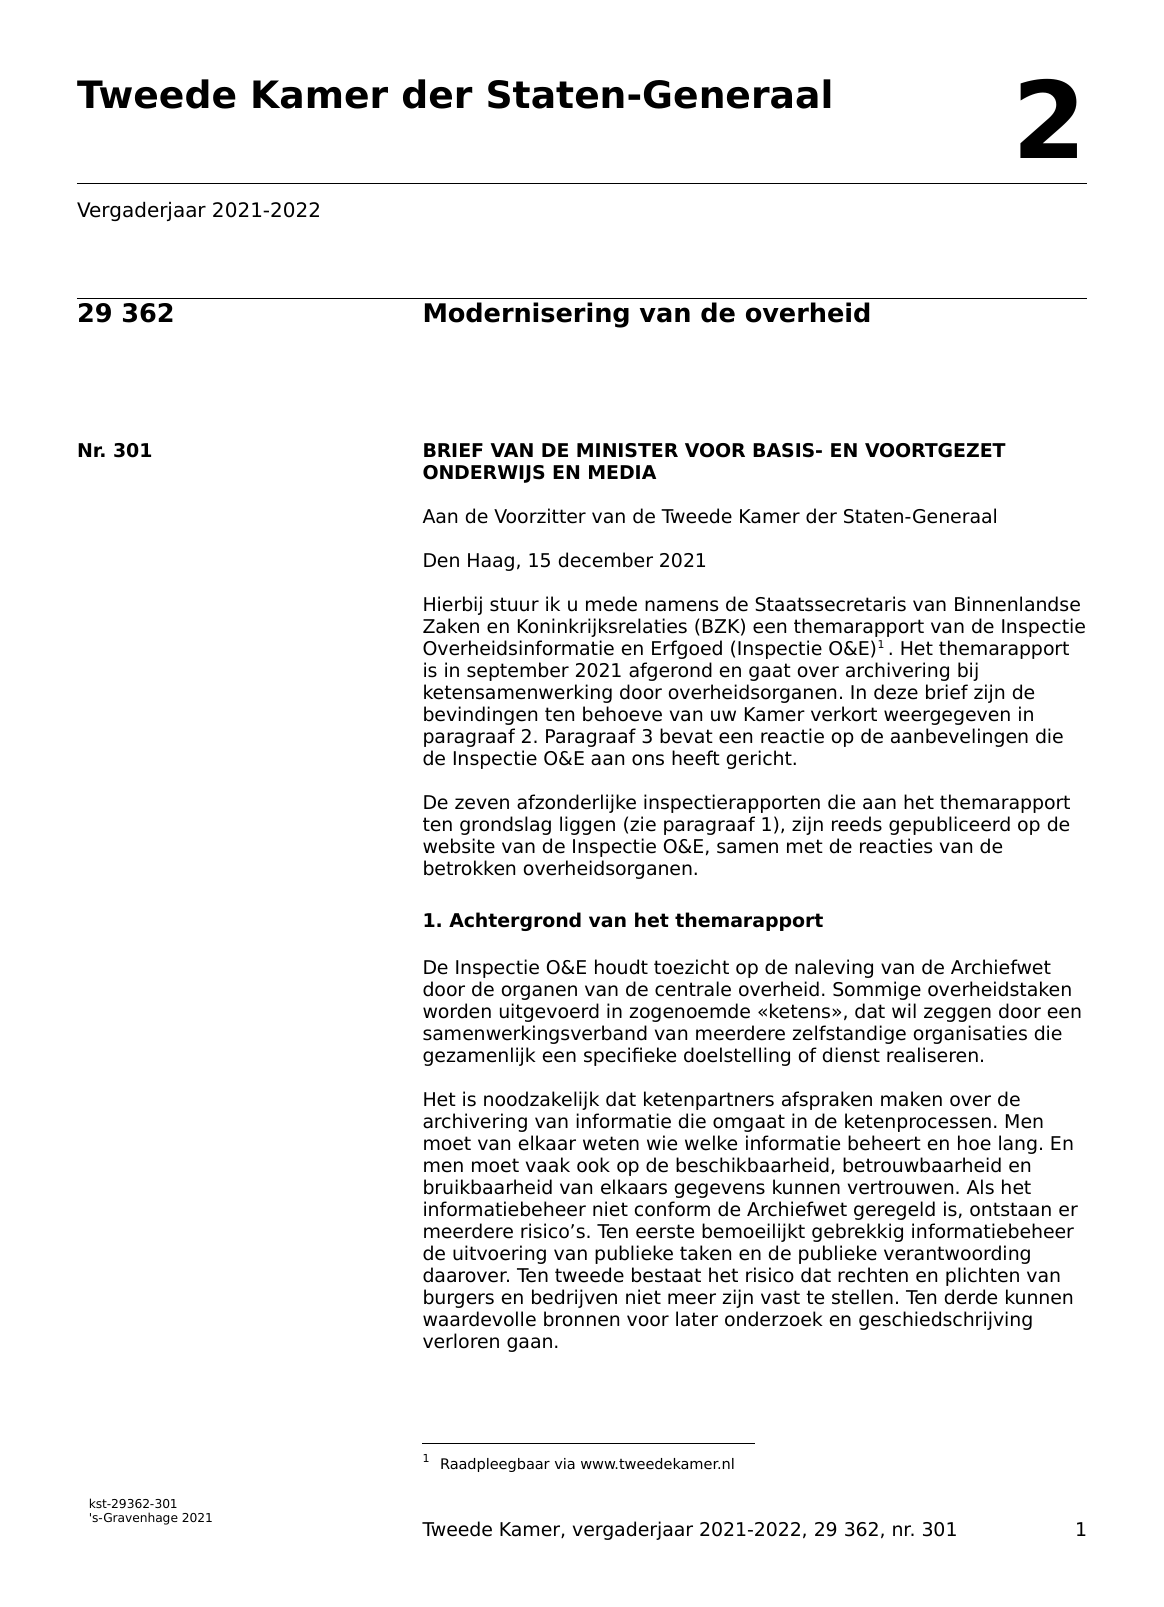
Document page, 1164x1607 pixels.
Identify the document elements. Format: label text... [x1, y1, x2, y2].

text De zeven afzonderlijke inspectierapporten die aan het themarapport ten grondslag liggen (zie paragraaf 1), zijn reeds gepubliceerd op de website van de Inspectie O&E, samen met de reacties van de betrokken overheidsorganen. [422, 792, 1087, 880]
text Den Haag, 15 december 2021 [422, 550, 1087, 572]
text kst-29362-301 [88, 1497, 323, 1511]
subtitle 1. Achtergrond van het themarapport [422, 910, 1087, 932]
subtitle 29 362 Modernisering van de overheid [77, 299, 1087, 329]
text Het is noodzakelijk dat ketenpartners afspraken maken over de archivering van informatie die omgaat in de ketenprocessen. Men moet van elkaar weten wie welke informatie beheert en hoe lang. En men moet vaak ook op de beschikbaarheid, betrouwbaarheid en bruikbaarheid van elkaars gegevens kunnen vertrouwen. Als het informatiebeheer niet conform de Archiefwet geregeld is, ontstaan er meerdere risico’s. Ten eerste bemoeilijkt gebrekkig informatiebeheer de uitvoering van publieke taken en de publieke verantwoording daarover. Ten tweede bestaat het risico dat rechten en plichten van burgers en bedrijven niet meer zijn vast te stellen. Ten derde kunnen waardevolle bronnen voor later onderzoek en geschiedschrijving verloren gaan. [422, 1089, 1087, 1353]
subtitle Nr. 301 BRIEF VAN DE MINISTER VOOR BASIS- EN VOORTGEZET ONDERWIJS EN MEDIA [77, 440, 1087, 484]
table_header Tweede Kamer der Staten-Generaal [77, 59, 886, 183]
table_header 2 [886, 59, 1087, 183]
text Hierbij stuur ik u mede namens de Staatssecretaris van Binnenlandse Zaken en Koninkrijksrelaties (BZK) een themarapport van de Inspectie Overheidsinformatie en Erfgoed (Inspectie O&E). Het themarapport is in september 2021 afgerond en gaat over archivering bij ketensamenwerking door overheidsorganen. In deze brief zijn de bevindingen ten behoeve van uw Kamer verkort weergegeven in paragraaf 2. Paragraaf 3 bevat een reactie op de aanbevelingen die de Inspectie O&E aan ons heeft gericht. [422, 594, 1087, 770]
text De Inspectie O&E houdt toezicht op de naleving van de Archiefwet door de organen van de centrale overheid. Sommige overheidstaken worden uitgevoerd in zogenoemde «ketens», dat wil zeggen door een samenwerkingsverband van meerdere zelfstandige organisaties die gezamenlijk een specifieke doelstelling of dienst realiseren. [422, 957, 1087, 1067]
text 's-Gravenhage 2021 [88, 1511, 323, 1525]
table_cell Vergaderjaar 2021-2022 [77, 184, 1087, 298]
text Raadpleegbaar via www.tweedekamer.nl [422, 1452, 1087, 1474]
text Aan de Voorzitter van de Tweede Kamer der Staten-Generaal [422, 506, 1087, 528]
